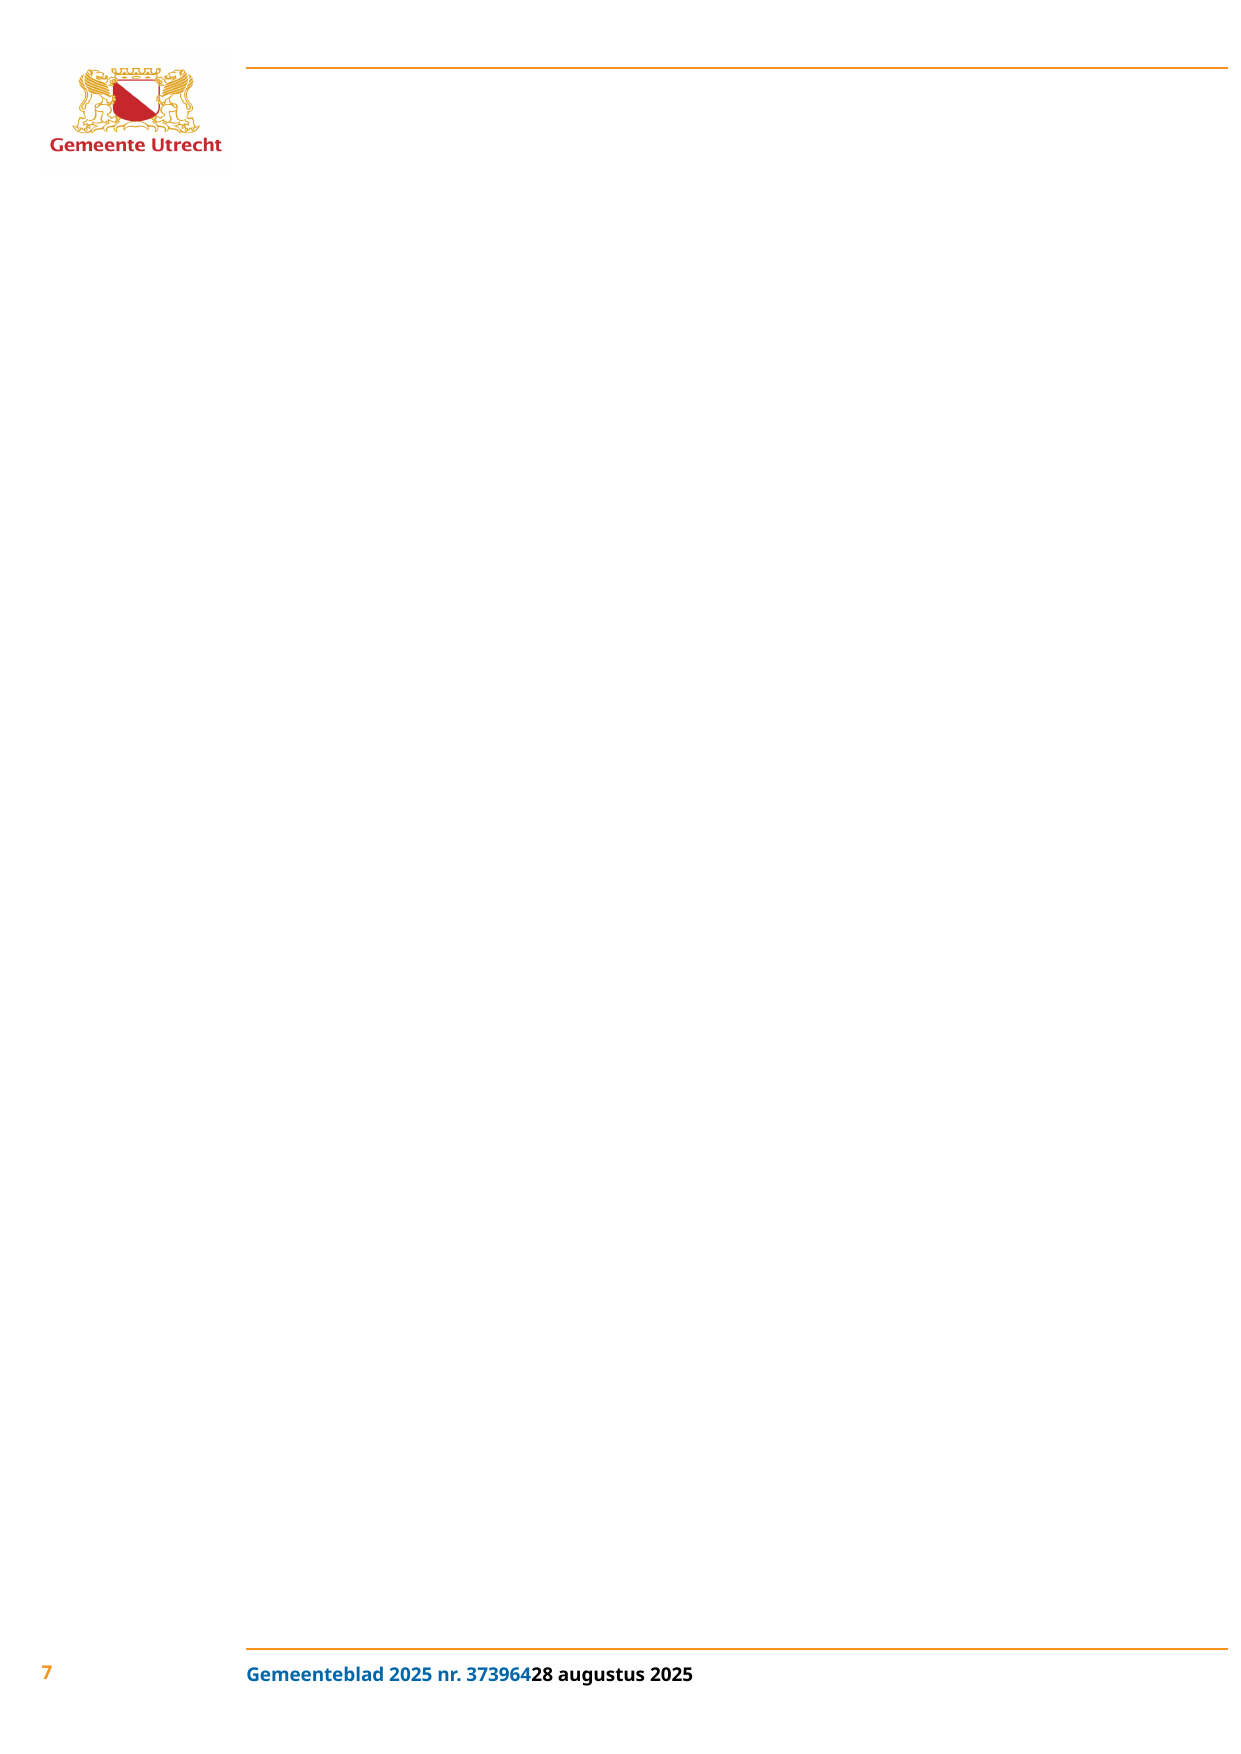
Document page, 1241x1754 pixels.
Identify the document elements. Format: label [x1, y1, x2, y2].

picture [41, 47, 231, 172]
